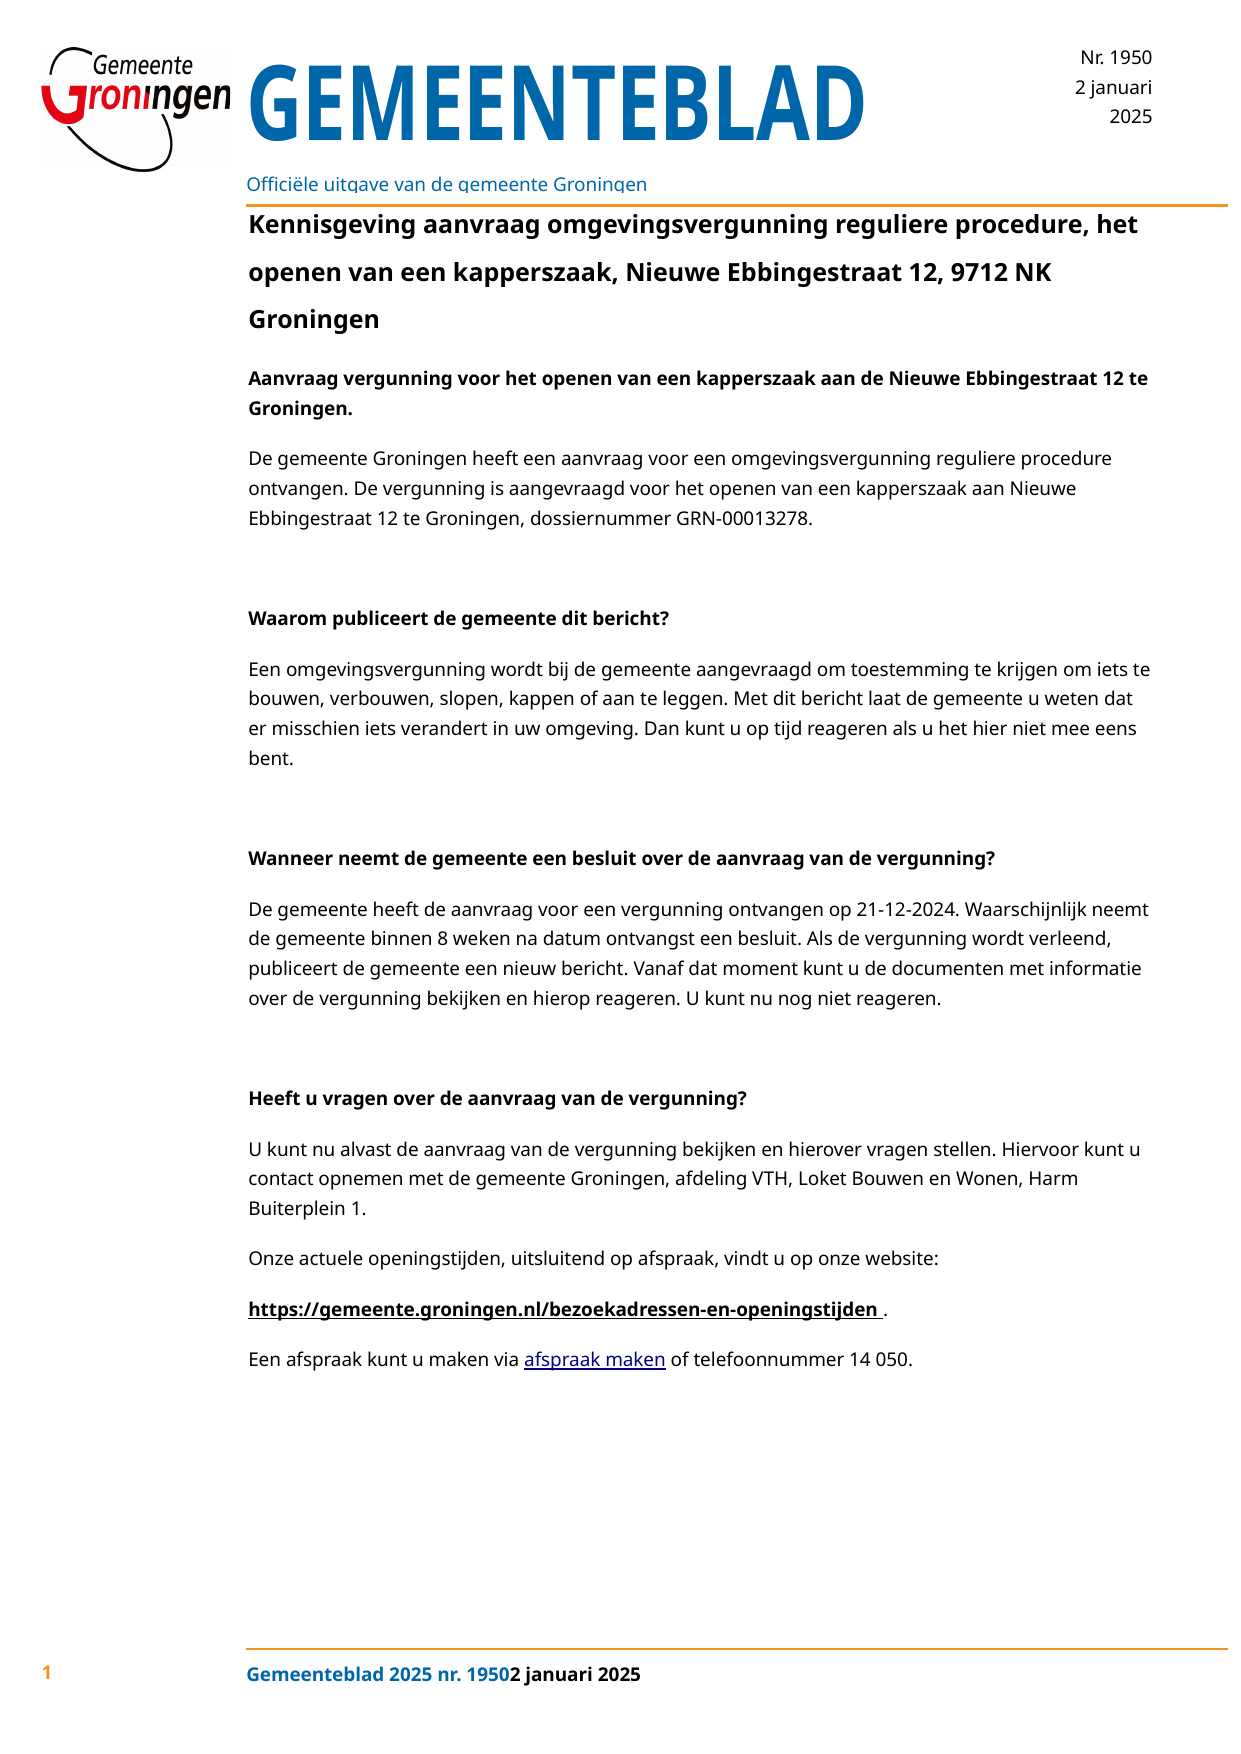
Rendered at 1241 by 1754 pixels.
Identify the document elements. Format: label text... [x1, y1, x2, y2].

text https://gemeente.groningen.nl/bezoekadressen-en-openingstijden . [248, 1296, 1152, 1322]
text Aanvraag vergunning voor het openen van een kapperszaak aan de Nieuwe Ebbingestraat 12 te Groningen. [248, 366, 1152, 421]
text Wanneer neemt de gemeente een besluit over de aanvraag van de vergunning? [248, 846, 1152, 871]
text De gemeente Groningen heeft een aanvraag voor een omgevingsvergunning reguliere procedure ontvangen. De vergunning is aangevraagd voor het openen van een kapperszaak aan Nieuwe Ebbingestraat 12 te Groningen, dossiernummer GRN-00013278. [248, 446, 1152, 530]
text Heeft u vragen over de aanvraag van de vergunning? [248, 1086, 1152, 1111]
text U kunt nu alvast de aanvraag van de vergunning bekijken en hierover vragen stellen. Hiervoor kunt u contact opnemen met de gemeente Groningen, afdeling VTH, Loket Bouwen en Wonen, Harm Buiterplein 1. [248, 1136, 1152, 1221]
text Onze actuele openingstijden, uitsluitend op afspraak, vindt u op onze website: [248, 1246, 1152, 1271]
text Kennisgeving aanvraag omgevingsvergunning reguliere procedure, het openen van een kapperszaak, Nieuwe Ebbingestraat 12, 9712 NK Groningen [248, 207, 1152, 336]
text De gemeente heeft de aanvraag voor een vergunning ontvangen op 21-12-2024. Waarschijnlijk neemt de gemeente binnen 8 weken na datum ontvangst een besluit. Als de vergunning wordt verleend, publiceert de gemeente een nieuw bericht. Vanaf dat moment kunt u de documenten met informatie over de vergunning bekijken en hierop reageren. U kunt nu nog niet reageren. [248, 896, 1152, 1010]
picture [41, 47, 231, 172]
text Een omgevingsvergunning wordt bij de gemeente aangevraagd om toestemming te krijgen om iets te bouwen, verbouwen, slopen, kappen of aan te leggen. Met dit bericht laat de gemeente u weten dat er misschien iets verandert in uw omgeving. Dan kunt u op tijd reageren als u het hier niet mee eens bent. [248, 656, 1152, 770]
text Een afspraak kunt u maken via afspraak maken of telefoonnummer 14 050. [248, 1346, 1152, 1372]
text Waarom publiceert de gemeente dit bericht? [248, 606, 1152, 631]
